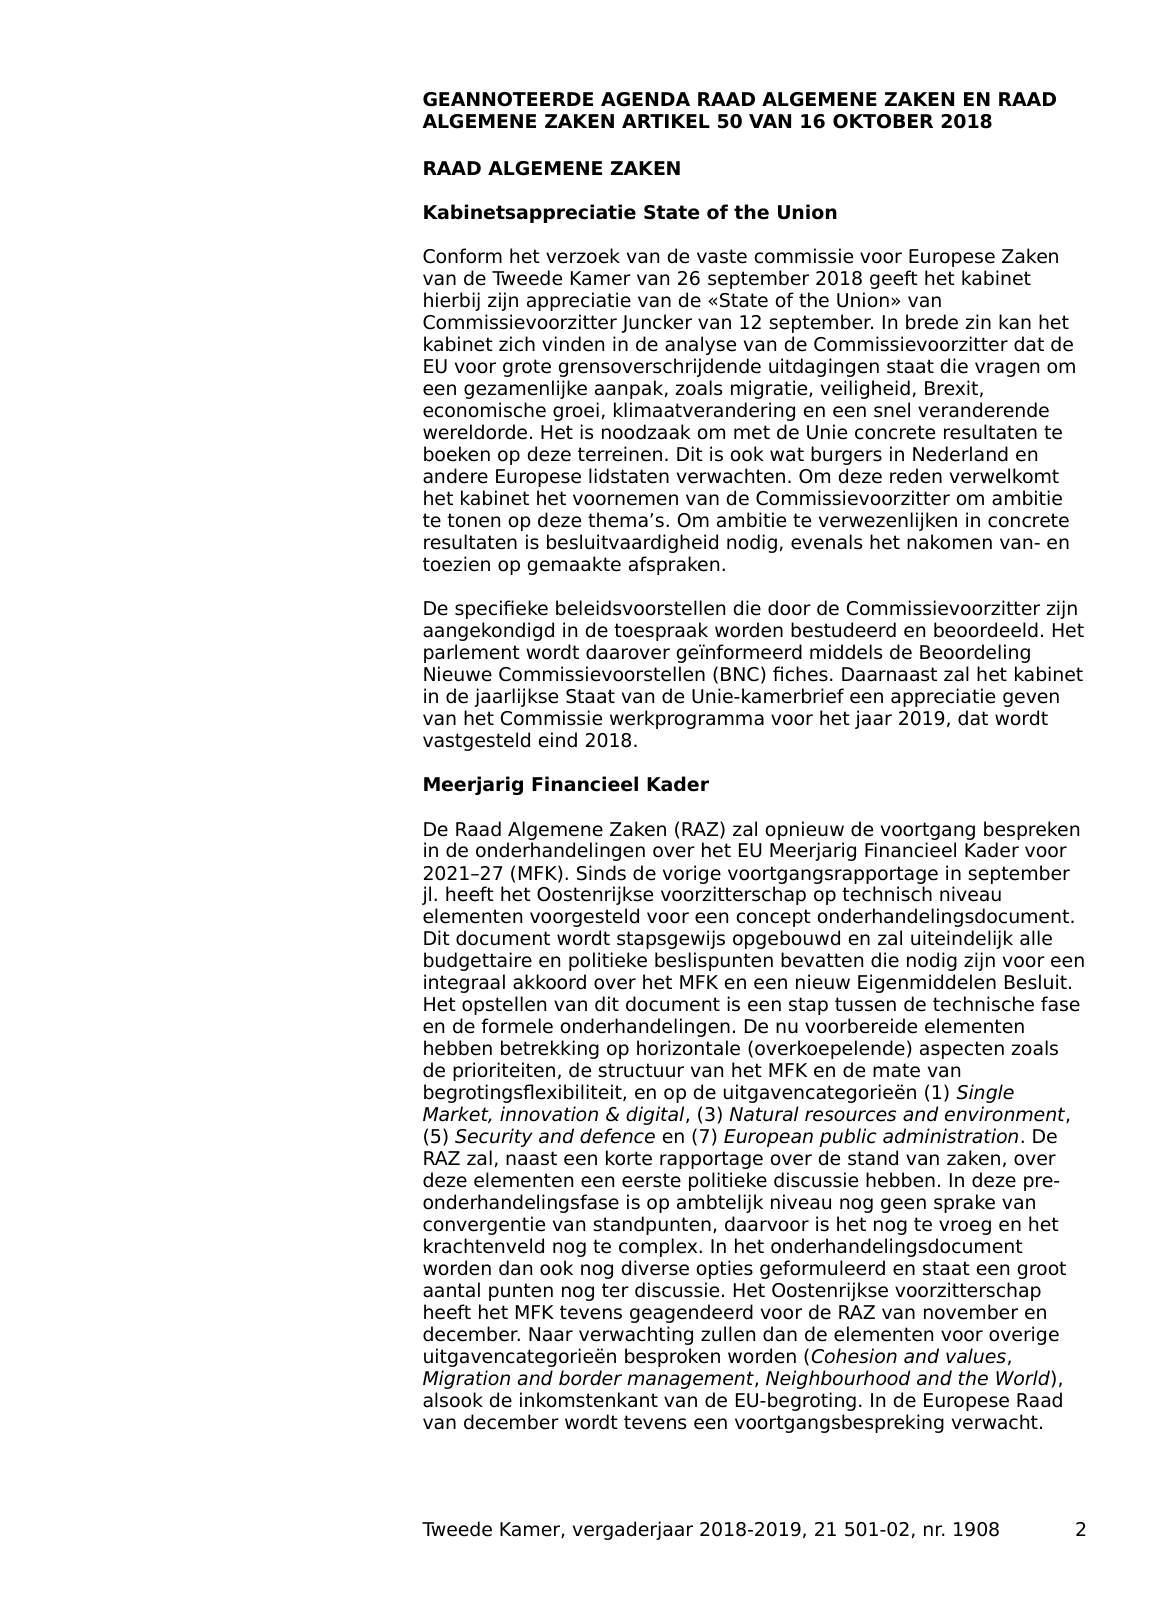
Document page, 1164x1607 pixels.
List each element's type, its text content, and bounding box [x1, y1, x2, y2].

subtitle GEANNOTEERDE AGENDA RAAD ALGEMENE ZAKEN EN RAAD ALGEMENE ZAKEN ARTIKEL 50 VAN 16 OKTOBER 2018 [422, 89, 1087, 133]
text Conform het verzoek van de vaste commissie voor Europese Zaken van de Tweede Kamer van 26 september 2018 geeft het kabinet hierbij zijn appreciatie van de «State of the Union» van Commissievoorzitter Juncker van 12 september. In brede zin kan het kabinet zich vinden in de analyse van de Commissievoorzitter dat de EU voor grote grensoverschrijdende uitdagingen staat die vragen om een gezamenlijke aanpak, zoals migratie, veiligheid, Brexit, economische groei, klimaatverandering en een snel veranderende wereldorde. Het is noodzaak om met de Unie concrete resultaten te boeken op deze terreinen. Dit is ook wat burgers in Nederland en andere Europese lidstaten verwachten. Om deze reden verwelkomt het kabinet het voornemen van de Commissievoorzitter om ambitie te tonen op deze thema’s. Om ambitie te verwezenlijken in concrete resultaten is besluitvaardigheid nodig, evenals het nakomen van- en toezien op gemaakte afspraken. [422, 246, 1087, 576]
subtitle Meerjarig Financieel Kader [422, 774, 1087, 796]
subtitle Kabinetsappreciatie State of the Union [422, 202, 1087, 224]
text De specifieke beleidsvoorstellen die door de Commissievoorzitter zijn aangekondigd in de toespraak worden bestudeerd en beoordeeld. Het parlement wordt daarover geïnformeerd middels de Beoordeling Nieuwe Commissievoorstellen (BNC) fiches. Daarnaast zal het kabinet in de jaarlijkse Staat van de Unie-kamerbrief een appreciatie geven van het Commissie werkprogramma voor het jaar 2019, dat wordt vastgesteld eind 2018. [422, 598, 1087, 752]
text De Raad Algemene Zaken (RAZ) zal opnieuw de voortgang bespreken in de onderhandelingen over het EU Meerjarig Financieel Kader voor 2021–27 (MFK). Sinds de vorige voortgangsrapportage in september jl. heeft het Oostenrijkse voorzitterschap op technisch niveau elementen voorgesteld voor een concept onderhandelingsdocument. Dit document wordt stapsgewijs opgebouwd en zal uiteindelijk alle budgettaire en politieke beslispunten bevatten die nodig zijn voor een integraal akkoord over het MFK en een nieuw Eigenmiddelen Besluit. Het opstellen van dit document is een stap tussen de technische fase en de formele onderhandelingen. De nu voorbereide elementen hebben betrekking op horizontale (overkoepelende) aspecten zoals de prioriteiten, de structuur van het MFK en de mate van begrotingsflexibiliteit, en op de uitgavencategorieën (1) Single Market, innovation & digital, (3) Natural resources and environment, (5) Security and defence en (7) European public administration. De RAZ zal, naast een korte rapportage over de stand van zaken, over deze elementen een eerste politieke discussie hebben. In deze pre-onderhandelingsfase is op ambtelijk niveau nog geen sprake van convergentie van standpunten, daarvoor is het nog te vroeg en het krachtenveld nog te complex. In het onderhandelingsdocument worden dan ook nog diverse opties geformuleerd en staat een groot aantal punten nog ter discussie. Het Oostenrijkse voorzitterschap heeft het MFK tevens geagendeerd voor de RAZ van november en december. Naar verwachting zullen dan de elementen voor overige uitgavencategorieën besproken worden (Cohesion and values, Migration and border management, Neighbourhood and the World), alsook de inkomstenkant van de EU-begroting. In de Europese Raad van december wordt tevens een voortgangsbespreking verwacht. [422, 818, 1087, 1434]
subtitle RAAD ALGEMENE ZAKEN [422, 158, 1087, 180]
